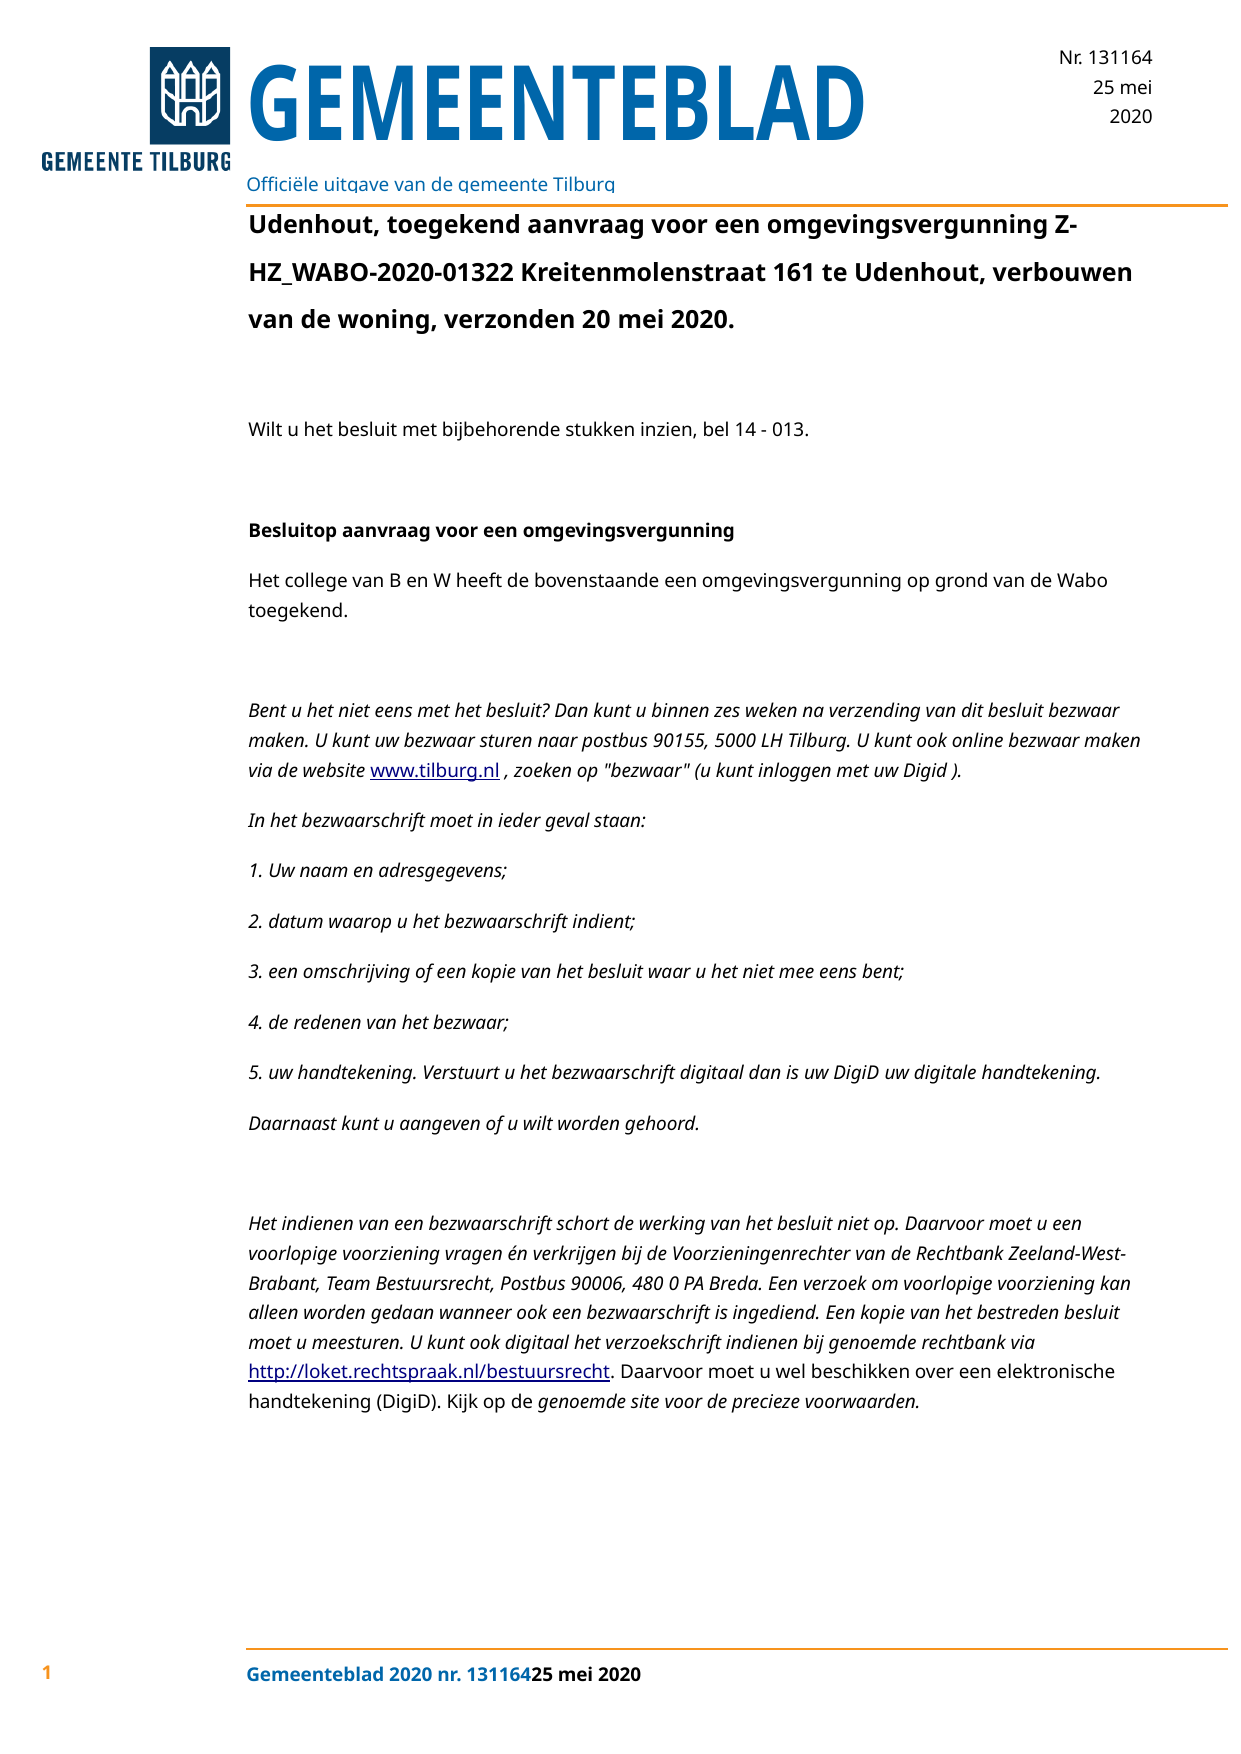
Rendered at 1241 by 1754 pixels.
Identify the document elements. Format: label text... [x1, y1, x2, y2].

text Wilt u het besluit met bijbehorende stukken inzien, bel 14 - 013. [248, 416, 1152, 442]
text Het college van B en W heeft de bovenstaande een omgevingsvergunning op grond van de Wabo toegekend. [248, 567, 1152, 622]
text 5. uw handtekening. Verstuurt u het bezwaarschrift digitaal dan is uw DigiD uw digitale handtekening. [248, 1059, 1152, 1085]
text Udenhout, toegekend aanvraag voor een omgevingsvergunning Z-HZ_WABO-2020-01322 Kreitenmolenstraat 161 te Udenhout, verbouwen van de woning, verzonden 20 mei 2020. [248, 207, 1152, 336]
text Bent u het niet eens met het besluit? Dan kunt u binnen zes weken na verzending van dit besluit bezwaar maken. U kunt uw bezwaar sturen naar postbus 90155, 5000 LH Tilburg. U kunt ook online bezwaar maken via de website www.tilburg.nl , zoeken op "bezwaar" (u kunt inloggen met uw Digid ). [248, 698, 1152, 782]
text Daarnaast kunt u aangeven of u wilt worden gehoord. [248, 1110, 1152, 1135]
text 4. de redenen van het bezwaar; [248, 1009, 1152, 1034]
text Besluitop aanvraag voor een omgevingsvergunning [248, 517, 1152, 542]
text In het bezwaarschrift moet in ieder geval staan: [248, 807, 1152, 833]
text 2. datum waarop u het bezwaarschrift indient; [248, 908, 1152, 934]
picture [41, 47, 231, 172]
text 3. een omschrijving of een kopie van het besluit waar u het niet mee eens bent; [248, 958, 1152, 984]
text 1. Uw naam en adresgegevens; [248, 858, 1152, 883]
text Het indienen van een bezwaarschrift schort de werking van het besluit niet op. Daarvoor moet u een voorlopige voorziening vragen én verkrijgen bij de Voorzieningenrechter van de Rechtbank Zeeland-West-Brabant, Team Bestuursrecht, Postbus 90006, 480 0 PA Breda. Een verzoek om voorlopige voorziening kan alleen worden gedaan wanneer ook een bezwaarschrift is ingediend. Een kopie van het bestreden besluit moet u meesturen. U kunt ook digitaal het verzoekschrift indienen bij genoemde rechtbank via http://loket.rechtspraak.nl/bestuursrecht. Daarvoor moet u wel beschikken over een elektronische handtekening (DigiD). Kijk op de genoemde site voor de precieze voorwaarden. [248, 1211, 1152, 1414]
